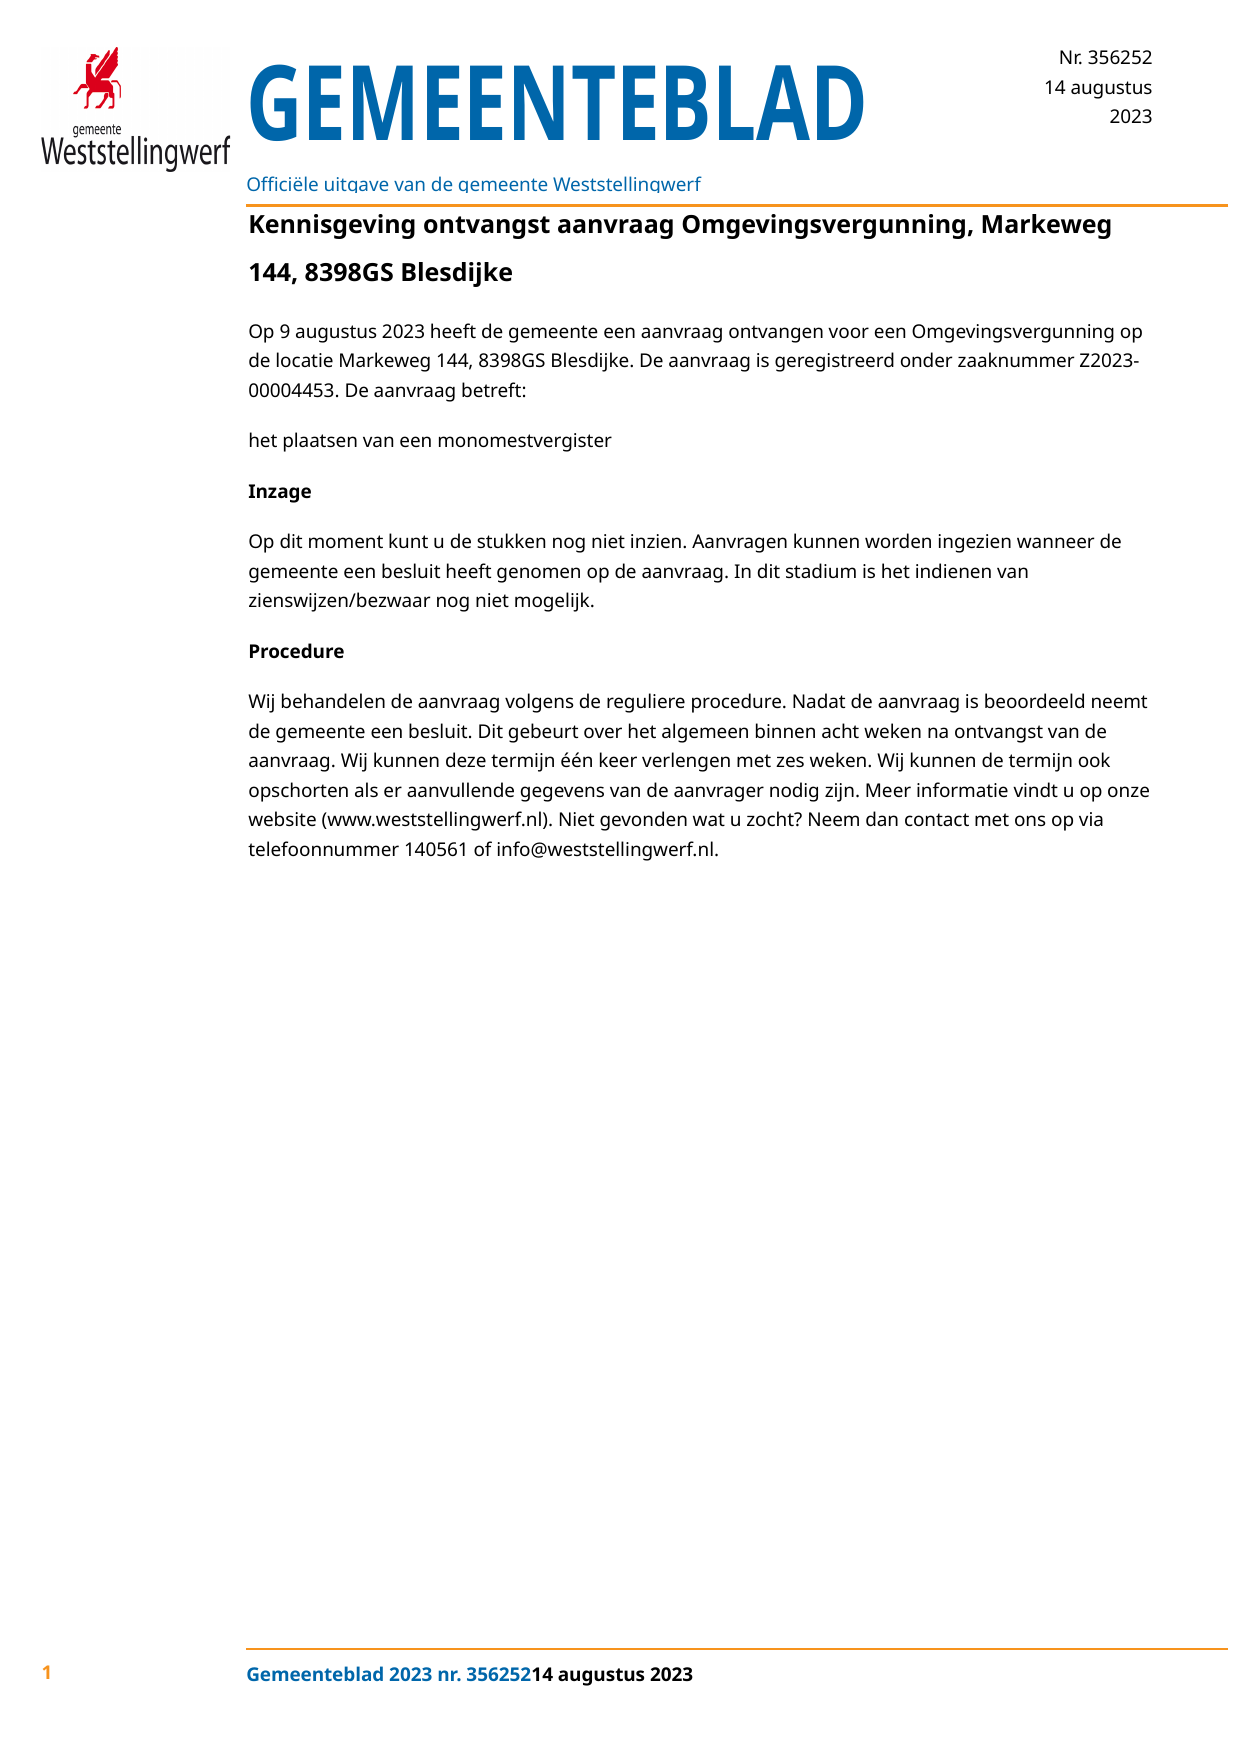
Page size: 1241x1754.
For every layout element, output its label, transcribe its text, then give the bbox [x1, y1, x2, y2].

text Op dit moment kunt u de stukken nog niet inzien. Aanvragen kunnen worden ingezien wanneer de gemeente een besluit heeft genomen op de aanvraag. In dit stadium is het indienen van zienswijzen/bezwaar nog niet mogelijk. [248, 528, 1152, 613]
text Op 9 augustus 2023 heeft de gemeente een aanvraag ontvangen voor een Omgevingsvergunning op de locatie Markeweg 144, 8398GS Blesdijke. De aanvraag is geregistreerd onder zaaknummer Z2023-00004453. De aanvraag betreft: [248, 318, 1152, 403]
text Wij behandelen de aanvraag volgens de reguliere procedure. Nadat de aanvraag is beoordeeld neemt de gemeente een besluit. Dit gebeurt over het algemeen binnen acht weken na ontvangst van de aanvraag. Wij kunnen deze termijn één keer verlengen met zes weken. Wij kunnen de termijn ook opschorten als er aanvullende gegevens van de aanvrager nodig zijn. Meer informatie vindt u op onze website (www.weststellingwerf.nl). Niet gevonden wat u zocht? Neem dan contact met ons op via telefoonnummer 140561 of info@weststellingwerf.nl. [248, 688, 1152, 862]
text Procedure [248, 638, 1152, 664]
text Inzage [248, 478, 1152, 504]
picture [41, 47, 231, 172]
text Kennisgeving ontvangst aanvraag Omgevingsvergunning, Markeweg 144, 8398GS Blesdijke [248, 207, 1152, 288]
text het plaatsen van een monomestvergister [248, 427, 1152, 453]
